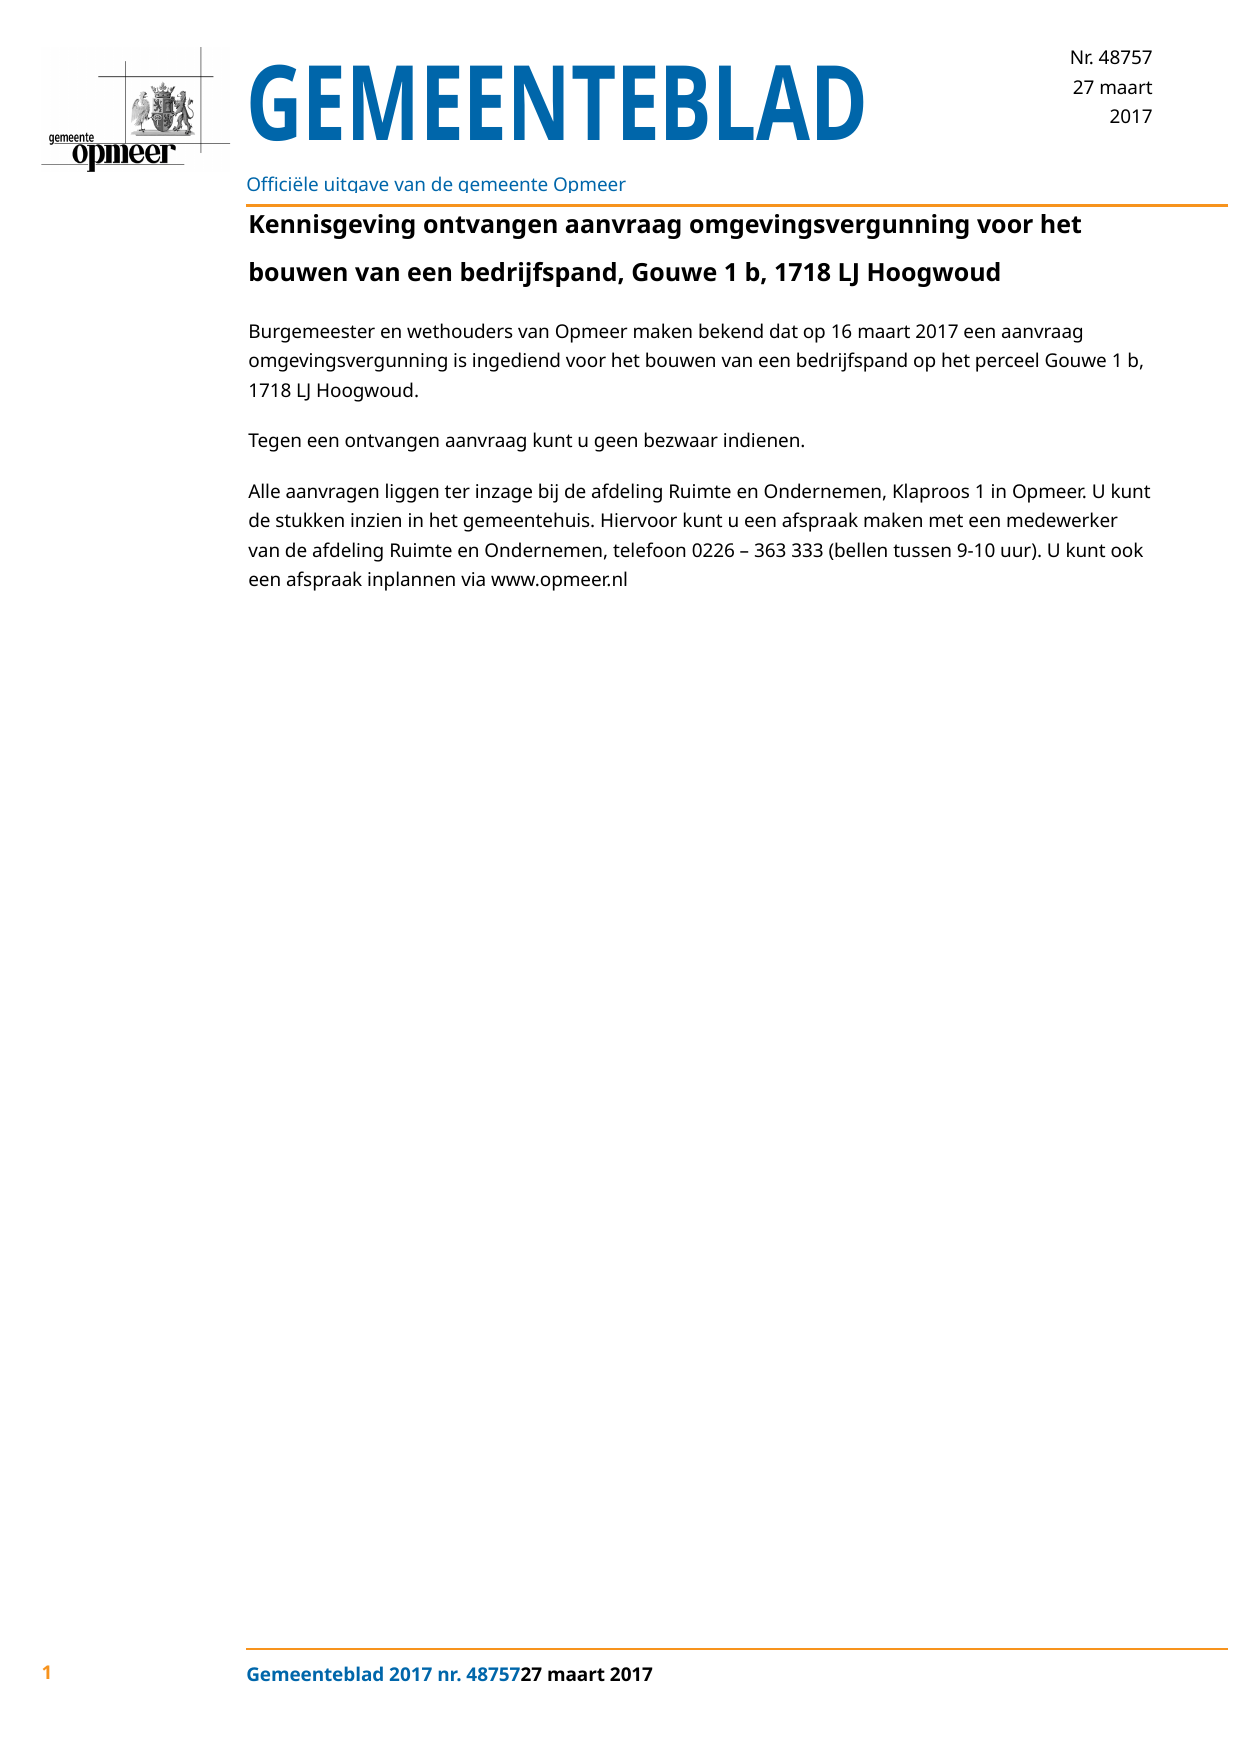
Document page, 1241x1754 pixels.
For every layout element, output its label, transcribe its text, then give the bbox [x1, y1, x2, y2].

picture [41, 47, 231, 172]
text Alle aanvragen liggen ter inzage bij de afdeling Ruimte en Ondernemen, Klaproos 1 in Opmeer. U kunt de stukken inzien in het gemeentehuis. Hiervoor kunt u een afspraak maken met een medewerker van de afdeling Ruimte en Ondernemen, telefoon 0226 – 363 333 (bellen tussen 9-10 uur). U kunt ook een afspraak inplannen via www.opmeer.nl [248, 478, 1152, 592]
text Burgemeester en wethouders van Opmeer maken bekend dat op 16 maart 2017 een aanvraag omgevingsvergunning is ingediend voor het bouwen van een bedrijfspand op het perceel Gouwe 1 b, 1718 LJ Hoogwoud. [248, 318, 1152, 403]
text Kennisgeving ontvangen aanvraag omgevingsvergunning voor het bouwen van een bedrijfspand, Gouwe 1 b, 1718 LJ Hoogwoud [248, 207, 1152, 288]
text Tegen een ontvangen aanvraag kunt u geen bezwaar indienen. [248, 427, 1152, 453]
